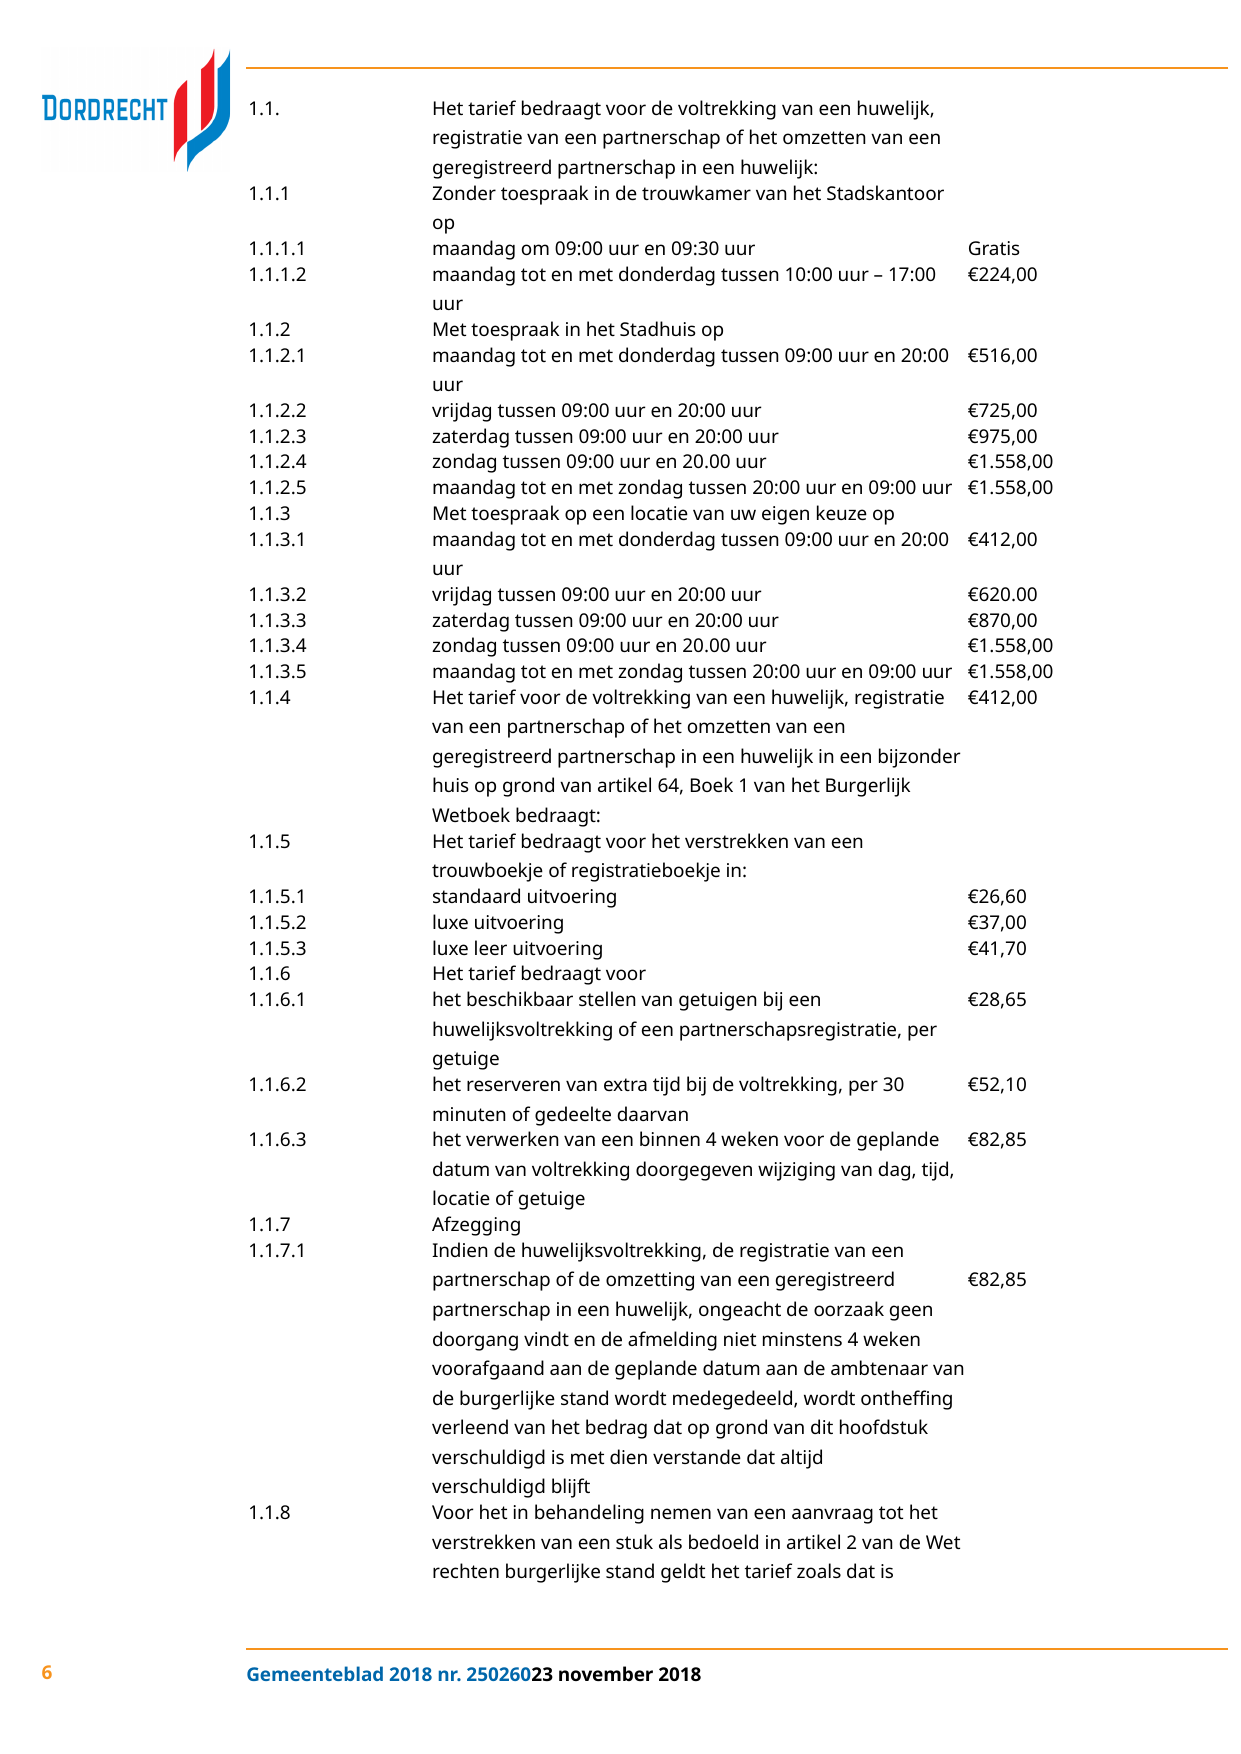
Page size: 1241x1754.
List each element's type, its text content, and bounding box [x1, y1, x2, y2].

table_cell Het tarief bedraagt voor het verstrekken van een trouwboekje of registratieboekje in: [432, 828, 968, 883]
table_cell €82,85 [968, 1126, 1152, 1211]
table_cell 1.1.2 [248, 316, 432, 342]
table_cell 1.1.2.5 [248, 474, 432, 500]
table_cell 1.1.7 [248, 1211, 432, 1237]
table_cell €620.00 [968, 581, 1152, 607]
table_cell 1.1.8 [248, 1500, 432, 1584]
table_cell 1.1.1.1 [248, 235, 432, 261]
table_cell 1.1.3.5 [248, 658, 432, 684]
table_cell Met toespraak in het Stadhuis op [432, 316, 968, 342]
table_cell Het tarief voor de voltrekking van een huwelijk, registratie van een partnerschap of het omzetten van een geregistreerd partnerschap in een huwelijk in een bijzonder huis op grond van artikel 64, Boek 1 van het Burgerlijk Wetboek bedraagt: [432, 684, 968, 828]
table_cell Gratis [968, 235, 1152, 261]
table_cell €870,00 [968, 607, 1152, 632]
table_cell 1.1.4 [248, 684, 432, 828]
table_cell standaard uitvoering [432, 883, 968, 909]
table_cell zaterdag tussen 09:00 uur en 20:00 uur [432, 607, 968, 632]
table_cell 1.1.3.1 [248, 526, 432, 581]
table_cell €725,00 [968, 397, 1152, 423]
table_cell 1.1.3.2 [248, 581, 432, 607]
table_cell 1.1.7.1 [248, 1237, 432, 1499]
table_cell Met toespraak op een locatie van uw eigen keuze op [432, 500, 968, 526]
table_cell [968, 180, 1152, 235]
picture [41, 47, 231, 172]
table_cell 1.1.5 [248, 828, 432, 883]
table_cell €37,00 [968, 909, 1152, 935]
table_cell €1.558,00 [968, 474, 1152, 500]
table_cell €516,00 [968, 342, 1152, 397]
table_header Het tarief bedraagt voor de voltrekking van een huwelijk, registratie van een partnerschap of het omzetten van een geregistreerd partnerschap in een huwelijk: [432, 95, 968, 180]
table_cell 1.1.5.2 [248, 909, 432, 935]
table_cell 1.1.5.1 [248, 883, 432, 909]
table_cell [968, 500, 1152, 526]
table_cell €82,85 [968, 1237, 1152, 1499]
table_cell vrijdag tussen 09:00 uur en 20:00 uur [432, 581, 968, 607]
table_cell 1.1.2.2 [248, 397, 432, 423]
table_cell [968, 828, 1152, 883]
table_cell 1.1.6.3 [248, 1126, 432, 1211]
table_cell Voor het in behandeling nemen van een aanvraag tot het verstrekken van een stuk als bedoeld in artikel 2 van de Wet rechten burgerlijke stand geldt het tarief zoals dat is [432, 1500, 968, 1584]
table_cell luxe uitvoering [432, 909, 968, 935]
table_header 1.1. [248, 95, 432, 180]
table_cell 1.1.6.1 [248, 986, 432, 1071]
table_cell €412,00 [968, 684, 1152, 828]
table_cell Indien de huwelijksvoltrekking, de registratie van een partnerschap of de omzetting van een geregistreerd partnerschap in een huwelijk, ongeacht de oorzaak geen doorgang vindt en de afmelding niet minstens 4 weken voorafgaand aan de geplande datum aan de ambtenaar van de burgerlijke stand wordt medegedeeld, wordt ontheffing verleend van het bedrag dat op grond van dit hoofdstuk verschuldigd is met dien verstande dat altijd verschuldigd blijft [432, 1237, 968, 1499]
table_cell €224,00 [968, 261, 1152, 316]
table_cell €1.558,00 [968, 658, 1152, 684]
table_cell [968, 1500, 1152, 1584]
table_cell [968, 961, 1152, 986]
table_cell 1.1.1.2 [248, 261, 432, 316]
table_cell €1.558,00 [968, 449, 1152, 474]
table_cell maandag tot en met donderdag tussen 09:00 uur en 20:00 uur [432, 526, 968, 581]
table_cell zondag tussen 09:00 uur en 20.00 uur [432, 449, 968, 474]
table_cell €26,60 [968, 883, 1152, 909]
table_cell 1.1.1 [248, 180, 432, 235]
table_cell het beschikbaar stellen van getuigen bij een huwelijksvoltrekking of een partnerschapsregistratie, per getuige [432, 986, 968, 1071]
table_cell luxe leer uitvoering [432, 935, 968, 961]
table_cell maandag tot en met donderdag tussen 10:00 uur – 17:00 uur [432, 261, 968, 316]
table_cell het reserveren van extra tijd bij de voltrekking, per 30 minuten of gedeelte daarvan [432, 1071, 968, 1126]
table_cell 1.1.2.1 [248, 342, 432, 397]
table_cell 1.1.6.2 [248, 1071, 432, 1126]
table_cell Het tarief bedraagt voor [432, 961, 968, 986]
table_cell het verwerken van een binnen 4 weken voor de geplande datum van voltrekking doorgegeven wijziging van dag, tijd, locatie of getuige [432, 1126, 968, 1211]
table_cell maandag tot en met donderdag tussen 09:00 uur en 20:00 uur [432, 342, 968, 397]
table_cell €28,65 [968, 986, 1152, 1071]
table_cell maandag tot en met zondag tussen 20:00 uur en 09:00 uur [432, 658, 968, 684]
table_cell zaterdag tussen 09:00 uur en 20:00 uur [432, 423, 968, 448]
table_cell Afzegging [432, 1211, 968, 1237]
table_cell €52,10 [968, 1071, 1152, 1126]
table_cell [968, 316, 1152, 342]
table_cell 1.1.3.3 [248, 607, 432, 632]
table_cell maandag om 09:00 uur en 09:30 uur [432, 235, 968, 261]
table_cell €975,00 [968, 423, 1152, 448]
table_cell maandag tot en met zondag tussen 20:00 uur en 09:00 uur [432, 474, 968, 500]
table_cell 1.1.3.4 [248, 633, 432, 658]
table_cell Zonder toespraak in de trouwkamer van het Stadskantoor op [432, 180, 968, 235]
table_header [968, 95, 1152, 180]
table_cell vrijdag tussen 09:00 uur en 20:00 uur [432, 397, 968, 423]
table_cell 1.1.3 [248, 500, 432, 526]
table_cell zondag tussen 09:00 uur en 20.00 uur [432, 633, 968, 658]
table_cell €412,00 [968, 526, 1152, 581]
table_cell [968, 1211, 1152, 1237]
table_cell 1.1.6 [248, 961, 432, 986]
table_cell 1.1.2.4 [248, 449, 432, 474]
table_cell 1.1.5.3 [248, 935, 432, 961]
table_cell €41,70 [968, 935, 1152, 961]
table_cell 1.1.2.3 [248, 423, 432, 448]
table_cell €1.558,00 [968, 633, 1152, 658]
